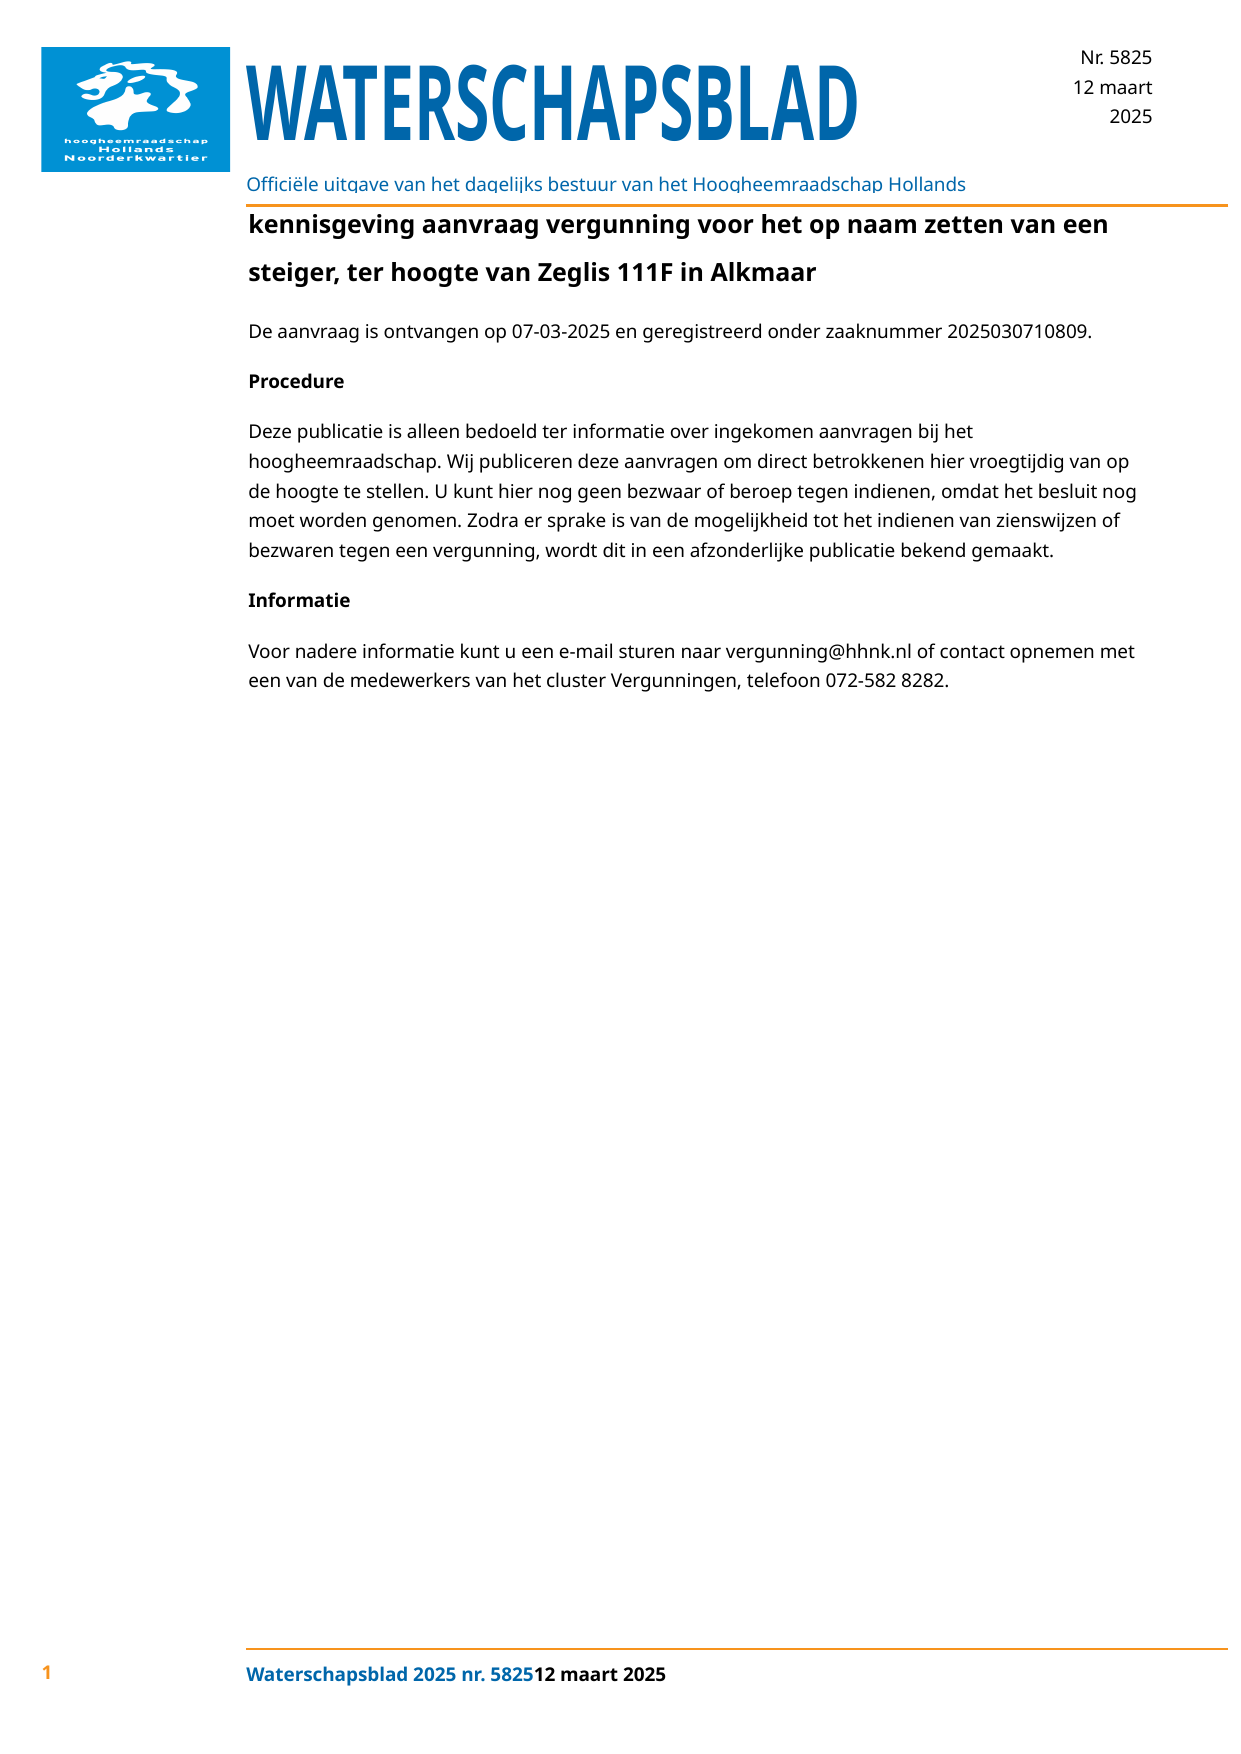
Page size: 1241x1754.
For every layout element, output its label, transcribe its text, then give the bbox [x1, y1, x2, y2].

text Procedure [248, 368, 1152, 394]
picture [88, 87, 157, 130]
text kennisgeving aanvraag vergunning voor het op naam zetten van een steiger, ter hoogte van Zeglis 111F in Alkmaar [248, 207, 1152, 288]
picture [78, 64, 122, 99]
picture [129, 76, 144, 82]
text Deze publicatie is alleen bedoeld ter informatie over ingekomen aanvragen bij het hoogheemraadschap. Wij publiceren deze aanvragen om direct betrokkenen hier vroegtijdig van op de hoogte te stellen. U kunt hier nog geen bezwaar of beroep tegen indienen, omdat het besluit nog moet worden genomen. Zodra er sprake is van de mogelijkheid tot het indienen van zienswijzen of bezwaren tegen een vergunning, wordt dit in een afzonderlijke publicatie bekend gemaakt. [248, 419, 1152, 563]
text De aanvraag is ontvangen op 07-03-2025 en geregistreerd onder zaaknummer 2025030710809. [248, 318, 1152, 344]
text Informatie [248, 587, 1152, 613]
picture [118, 62, 197, 112]
text Voor nadere informatie kunt u een e-mail sturen naar vergunning@hhnk.nl of contact opnemen met een van de medewerkers van het cluster Vergunningen, telefoon 072-582 8282. [248, 638, 1152, 693]
